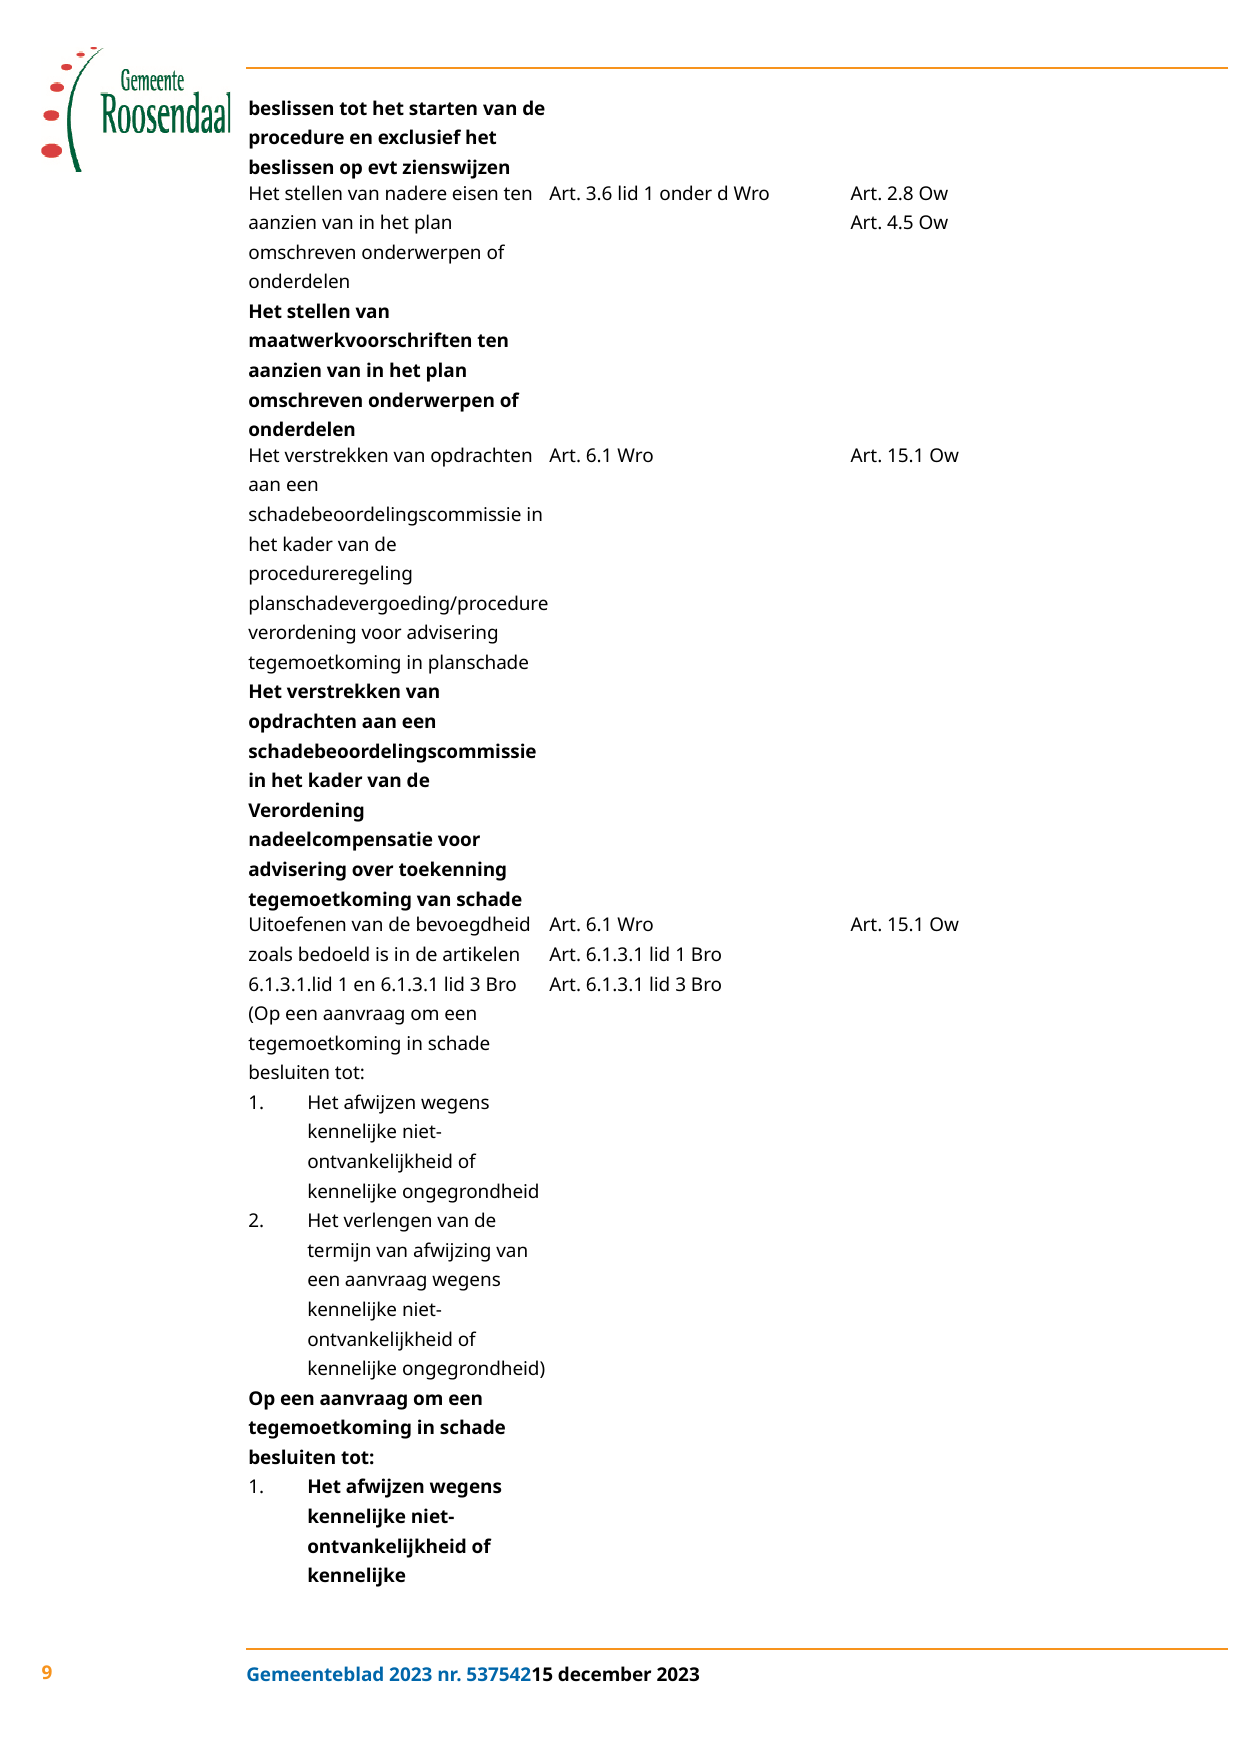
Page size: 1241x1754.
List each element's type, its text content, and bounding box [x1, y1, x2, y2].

table_cell Het verstrekken van opdrachten aan een schadebeoordelingscommissie in het kader van de procedureregeling planschadevergoeding/procedureverordening voor advisering tegemoetkoming in planschade Het verstrekken van opdrachten aan een schadebeoordelingscommissie in het kader van de Verordening nadeelcompensatie voor advisering over toekenning tegemoetkoming van schade [248, 442, 549, 912]
table_cell [850, 95, 1152, 180]
picture [41, 47, 231, 172]
table_cell [549, 95, 850, 180]
table_cell Art. 3.6 lid 1 onder d Wro [549, 180, 850, 442]
table_cell Art. 6.1 Wro Art. 6.1.3.1 lid 1 Bro Art. 6.1.3.1 lid 3 Bro [549, 912, 850, 1588]
table_cell Het stellen van nadere eisen ten aanzien van in het plan omschreven onderwerpen of onderdelen Het stellen van maatwerkvoorschriften ten aanzien van in het plan omschreven onderwerpen of onderdelen [248, 180, 549, 442]
table_cell Uitoefenen van de bevoegdheid zoals bedoeld is in de artikelen 6.1.3.1.lid 1 en 6.1.3.1 lid 3 Bro (Op een aanvraag om een tegemoetkoming in schade besluiten tot: Het afwijzen wegens kennelijke niet-ontvankelijkheid of kennelijke ongegrondheid Het verlengen van de termijn van afwijzing van een aanvraag wegens kennelijke niet-ontvankelijkheid of kennelijke ongegrondheid) Op een aanvraag om een tegemoetkoming in schade besluiten tot: Het afwijzen wegens kennelijke niet-ontvankelijkheid of kennelijke [248, 912, 549, 1588]
table_cell Art. 15.1 Ow [850, 442, 1152, 912]
table_cell Art. 15.1 Ow [850, 912, 1152, 1588]
table_cell Art. 6.1 Wro [549, 442, 850, 912]
table_cell Art. 2.8 Ow Art. 4.5 Ow [850, 180, 1152, 442]
table_cell beslissen tot het starten van de procedure en exclusief het beslissen op evt zienswijzen [248, 95, 549, 180]
